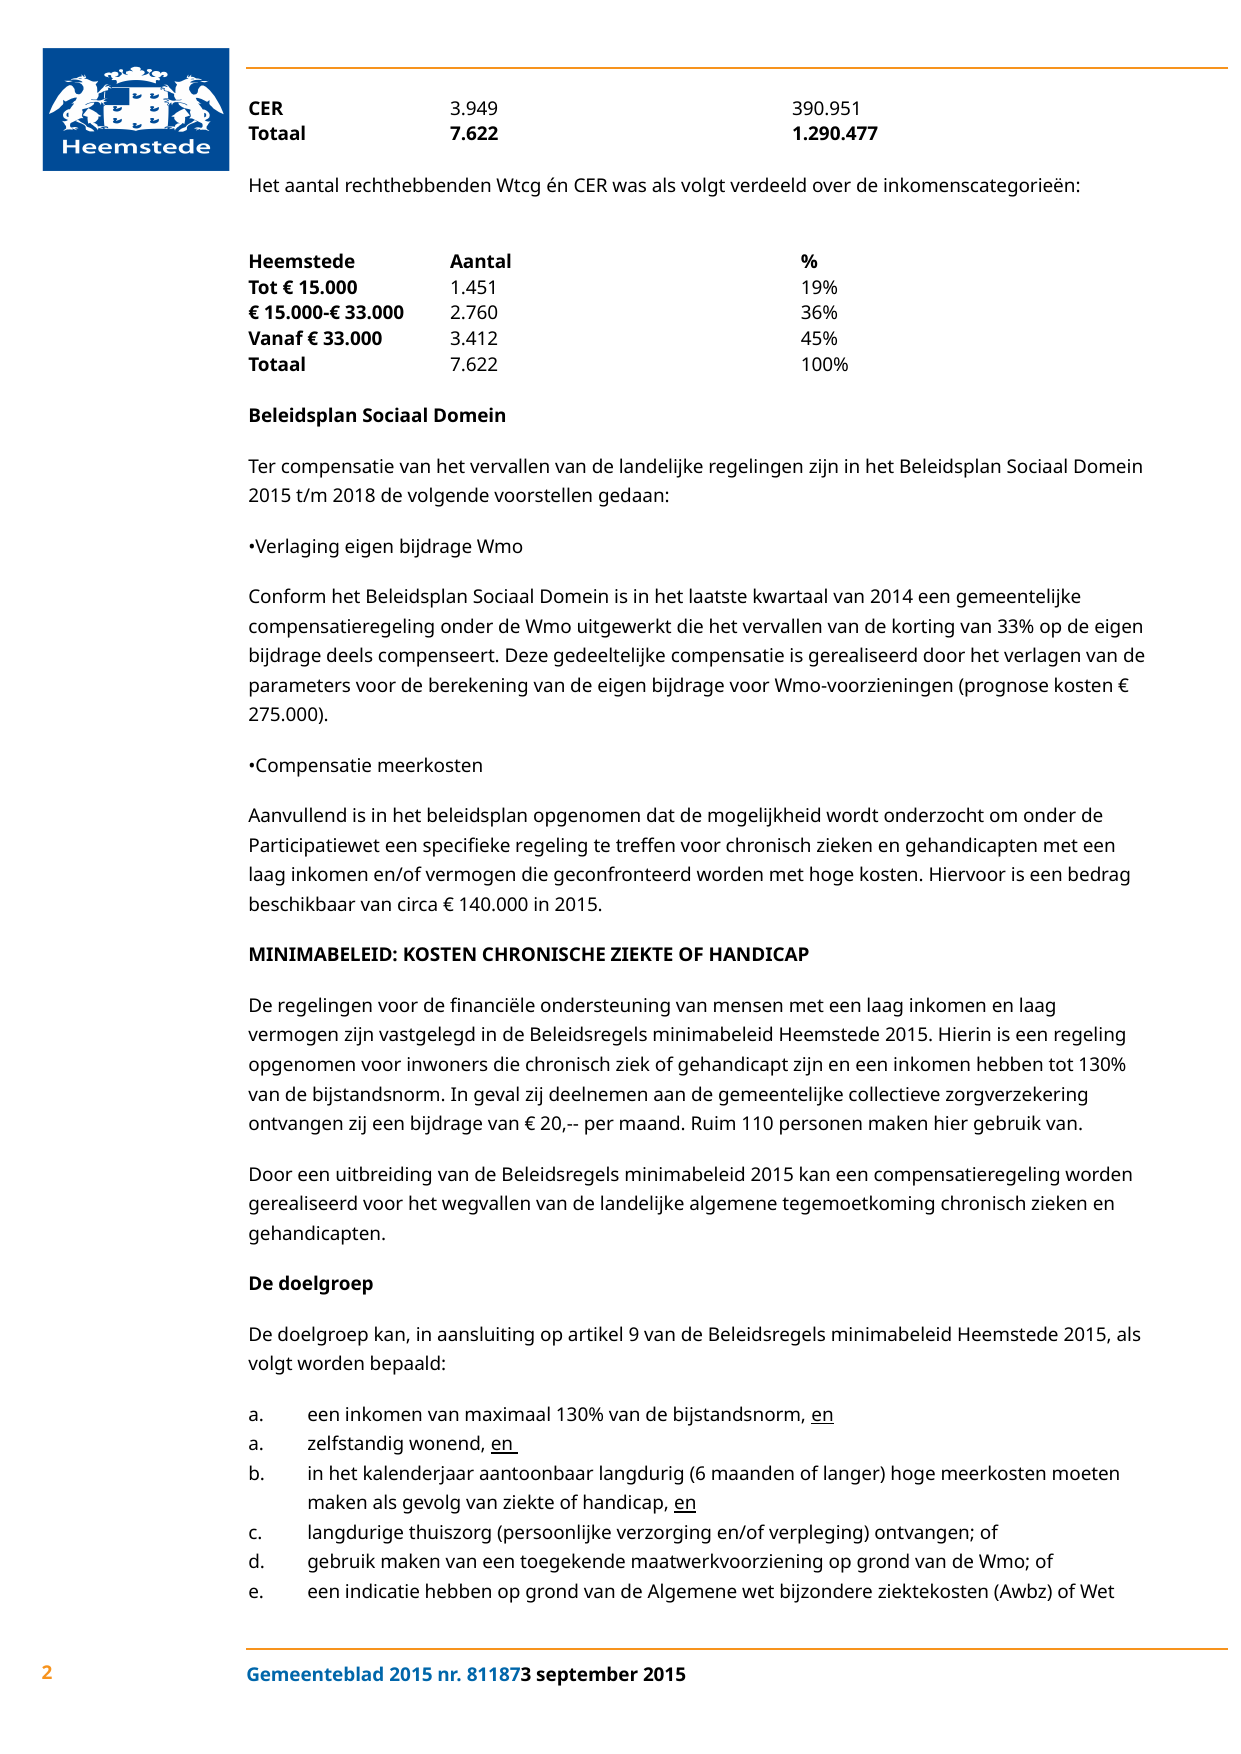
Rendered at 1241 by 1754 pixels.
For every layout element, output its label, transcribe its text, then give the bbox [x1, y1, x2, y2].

table_cell Vanaf € 33.000 [248, 325, 450, 351]
text MINIMABELEID: KOSTEN CHRONISCHE ZIEKTE OF HANDICAP [248, 942, 1152, 967]
text Door een uitbreiding van de Beleidsregels minimabeleid 2015 kan een compensatieregeling worden gerealiseerd voor het wegvallen van de landelijke algemene tegemoetkoming chronisch zieken en gehandicapten. [248, 1161, 1152, 1246]
text Conform het Beleidsplan Sociaal Domein is in het laatste kwartaal van 2014 een gemeentelijke compensatieregeling onder de Wmo uitgewerkt die het vervallen van de korting van 33% op de eigen bijdrage deels compenseert. Deze gedeeltelijke compensatie is gerealiseerd door het verlagen van de parameters voor de berekening van de eigen bijdrage voor Wmo-voorzieningen (prognose kosten € 275.000). [248, 583, 1152, 727]
table_cell 3.949 [450, 95, 792, 121]
table_cell 1.451 [450, 274, 801, 299]
text Beleidsplan Sociaal Domein [248, 402, 1152, 428]
table_header Aantal [450, 248, 801, 274]
list een indicatie hebben op grond van de Algemene wet bijzondere ziektekosten (Awbz) of Wet [248, 1578, 1152, 1604]
text Ter compensatie van het vervallen van de landelijke regelingen zijn in het Beleidsplan Sociaal Domein 2015 t/m 2018 de volgende voorstellen gedaan: [248, 453, 1152, 508]
text Aanvullend is in het beleidsplan opgenomen dat de mogelijkheid wordt onderzocht om onder de Participatiewet een specifieke regeling te treffen voor chronisch zieken en gehandicapten met een laag inkomen en/of vermogen die geconfronteerd worden met hoge kosten. Hiervoor is een bedrag beschikbaar van circa € 140.000 in 2015. [248, 802, 1152, 917]
list in het kalenderjaar aantoonbaar langdurig (6 maanden of langer) hoge meerkosten moeten maken als gevolg van ziekte of handicap, en [248, 1460, 1152, 1515]
table_cell Totaal [248, 351, 450, 377]
table_cell 2.760 [450, 300, 801, 325]
text •Verlaging eigen bijdrage Wmo [248, 533, 1152, 559]
table_cell 7.622 [450, 351, 801, 377]
list zelfstandig wonend, en [248, 1430, 1152, 1456]
table_cell 100% [801, 351, 1152, 377]
table_cell Tot € 15.000 [248, 274, 450, 299]
table_header Heemstede [248, 248, 450, 274]
list langdurige thuiszorg (persoonlijke verzorging en/of verpleging) ontvangen; of [248, 1519, 1152, 1545]
table_cell 19% [801, 274, 1152, 299]
table_cell CER [248, 95, 450, 121]
table_cell 7.622 [450, 121, 792, 146]
table_cell 390.951 [792, 95, 1152, 121]
text De regelingen voor de financiële ondersteuning van mensen met een laag inkomen en laag vermogen zijn vastgelegd in de Beleidsregels minimabeleid Heemstede 2015. Hierin is een regeling opgenomen voor inwoners die chronisch ziek of gehandicapt zijn en een inkomen hebben tot 130% van de bijstandsnorm. In geval zij deelnemen aan de gemeentelijke collectieve zorgverzekering ontvangen zij een bijdrage van € 20,-- per maand. Ruim 110 personen maken hier gebruik van. [248, 992, 1152, 1136]
list gebruik maken van een toegekende maatwerkvoorziening op grond van de Wmo; of [248, 1549, 1152, 1574]
table_cell 1.290.477 [792, 121, 1152, 146]
text •Compensatie meerkosten [248, 752, 1152, 778]
table_cell 45% [801, 325, 1152, 351]
table_cell € 15.000-€ 33.000 [248, 300, 450, 325]
text Het aantal rechthebbenden Wtcg én CER was als volgt verdeeld over de inkomenscategorieën: [248, 172, 1152, 198]
list een inkomen van maximaal 130% van de bijstandsnorm, en [248, 1401, 1152, 1427]
text De doelgroep kan, in aansluiting op artikel 9 van de Beleidsregels minimabeleid Heemstede 2015, als volgt worden bepaald: [248, 1321, 1152, 1376]
table_cell 3.412 [450, 325, 801, 351]
table_header % [801, 248, 1152, 274]
text De doelgroep [248, 1270, 1152, 1296]
table_cell Totaal [248, 121, 450, 146]
table_cell 36% [801, 300, 1152, 325]
picture [41, 47, 231, 172]
